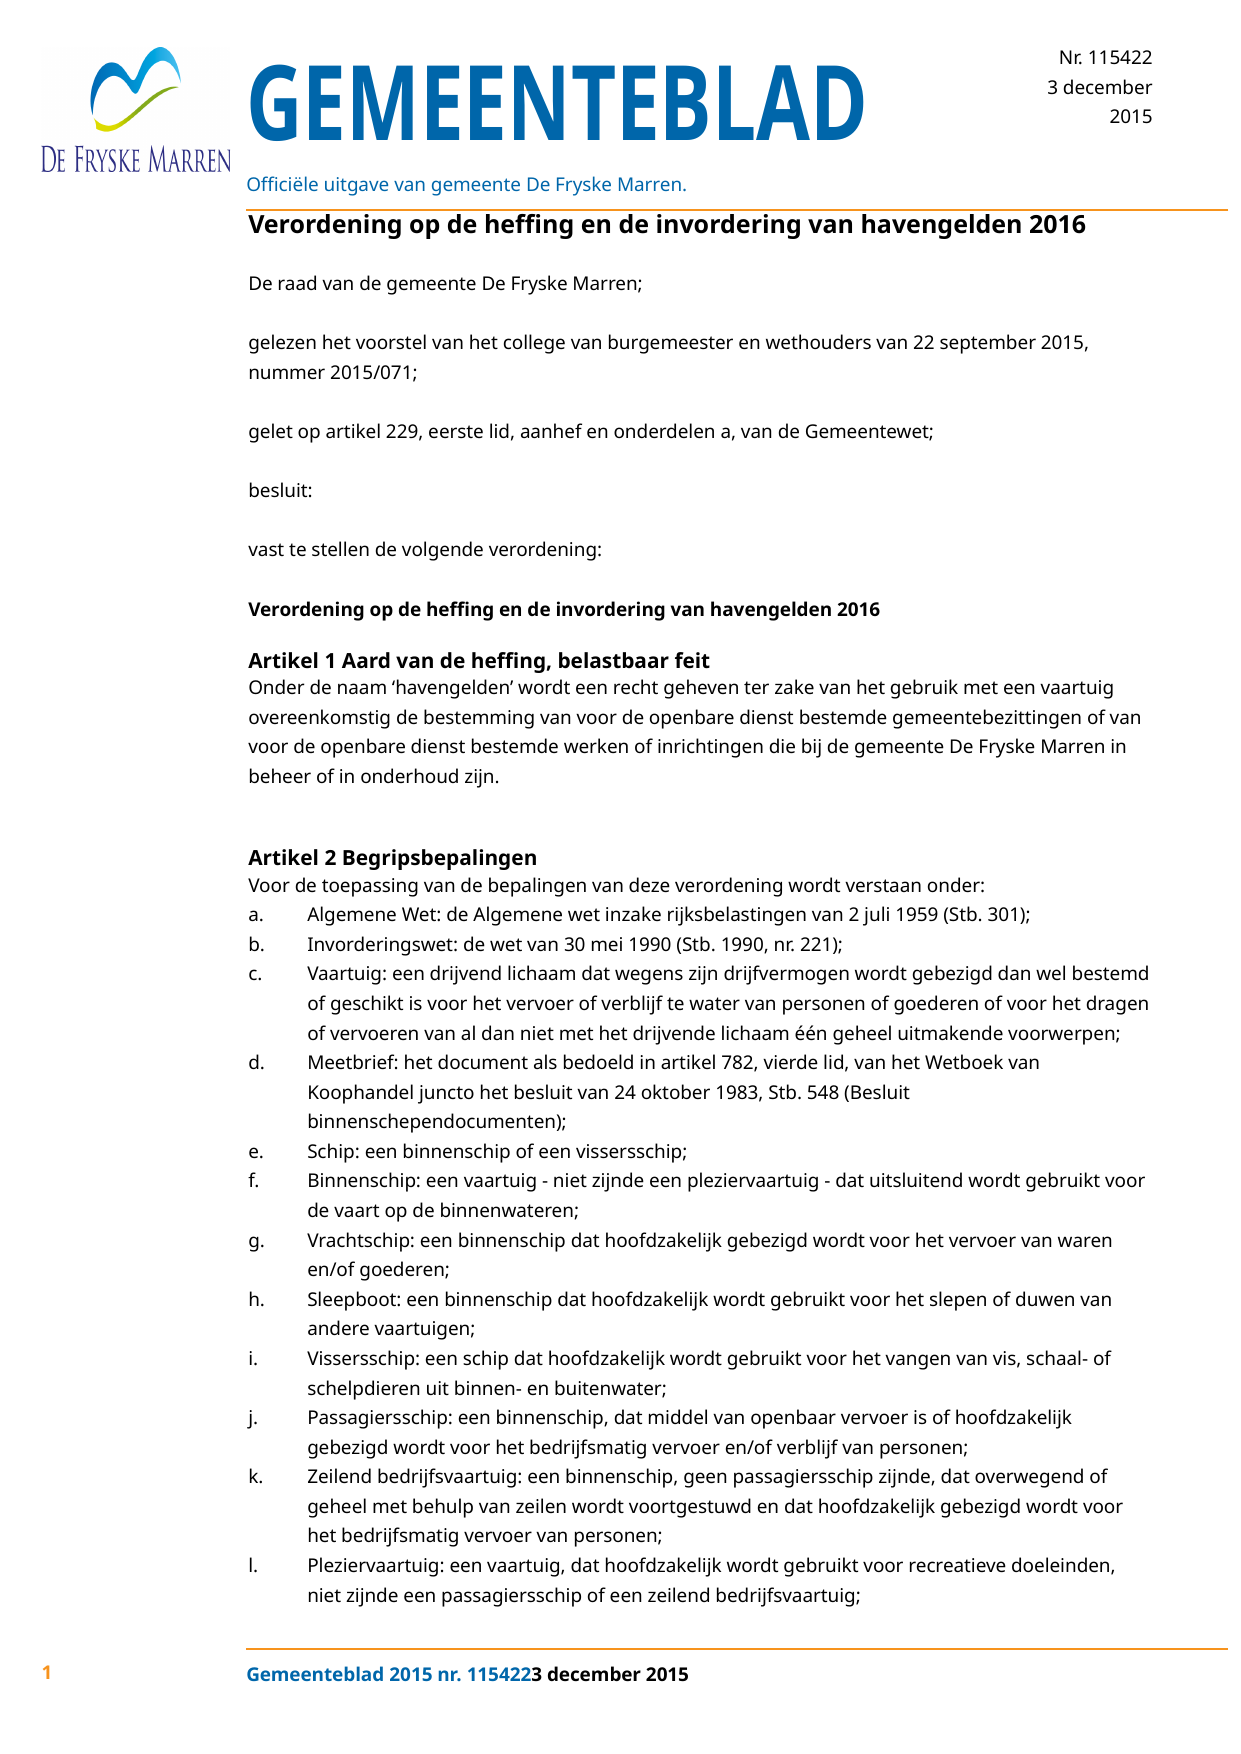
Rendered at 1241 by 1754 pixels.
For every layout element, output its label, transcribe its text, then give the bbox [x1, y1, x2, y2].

text Verordening op de heffing en de invordering van havengelden 2016 [248, 211, 1152, 241]
list Sleepboot: een binnenschip dat hoofdzakelijk wordt gebruikt voor het slepen of duwen van andere vaartuigen; [248, 1286, 1152, 1341]
text Voor de toepassing van de bepalingen van deze verordening wordt verstaan onder: [248, 872, 1152, 897]
list Passagiersschip: een binnenschip, dat middel van openbaar vervoer is of hoofdzakelijk gebezigd wordt voor het bedrijfsmatig vervoer en/of verblijf van personen; [248, 1404, 1152, 1459]
text gelezen het voorstel van het college van burgemeester en wethouders van 22 september 2015, nummer 2015/071; [248, 329, 1152, 385]
text Onder de naam ‘havengelden’ wordt een recht geheven ter zake van het gebruik met een vaartuig overeenkomstig de bestemming van voor de openbare dienst bestemde gemeentebezittingen of van voor de openbare dienst bestemde werken of inrichtingen die bij de gemeente De Fryske Marren in beheer of in onderhoud zijn. [248, 674, 1152, 789]
text vast te stellen de volgende verordening: [248, 537, 1152, 562]
picture [41, 47, 231, 172]
text Artikel 1 Aard van de heffing, belastbaar feit [248, 646, 1152, 674]
list Vaartuig: een drijvend lichaam dat wegens zijn drijfvermogen wordt gebezigd dan wel bestemd of geschikt is voor het vervoer of verblijf te water van personen of goederen of voor het dragen of vervoeren van al dan niet met het drijvende lichaam één geheel uitmakende voorwerpen; [248, 961, 1152, 1045]
list Vissersschip: een schip dat hoofdzakelijk wordt gebruikt voor het vangen van vis, schaal- of schelpdieren uit binnen- en buitenwater; [248, 1345, 1152, 1400]
text De raad van de gemeente De Fryske Marren; [248, 270, 1152, 296]
list Zeilend bedrijfsvaartuig: een binnenschip, geen passagiersschip zijnde, dat overwegend of geheel met behulp van zeilen wordt voortgestuwd en dat hoofdzakelijk gebezigd wordt voor het bedrijfsmatig vervoer van personen; [248, 1463, 1152, 1548]
text Artikel 2 Begripsbepalingen [248, 843, 1152, 872]
list Meetbrief: het document als bedoeld in artikel 782, vierde lid, van het Wetboek van Koophandel juncto het besluit van 24 oktober 1983, Stb. 548 (Besluit binnenschependocumenten); [248, 1049, 1152, 1134]
list Pleziervaartuig: een vaartuig, dat hoofdzakelijk wordt gebruikt voor recreatieve doeleinden, niet zijnde een passagiersschip of een zeilend bedrijfsvaartuig; [248, 1552, 1152, 1607]
list Invorderingswet: de wet van 30 mei 1990 (Stb. 1990, nr. 221); [248, 931, 1152, 957]
list Vrachtschip: een binnenschip dat hoofdzakelijk gebezigd wordt voor het vervoer van waren en/of goederen; [248, 1227, 1152, 1282]
text besluit: [248, 477, 1152, 503]
list Binnenschip: een vaartuig - niet zijnde een pleziervaartuig - dat uitsluitend wordt gebruikt voor de vaart op de binnenwateren; [248, 1168, 1152, 1223]
text Verordening op de heffing en de invordering van havengelden 2016 [248, 596, 1152, 621]
list Schip: een binnenschip of een vissersschip; [248, 1138, 1152, 1164]
text gelet op artikel 229, eerste lid, aanhef en onderdelen a, van de Gemeentewet; [248, 418, 1152, 444]
list Algemene Wet: de Algemene wet inzake rijksbelastingen van 2 juli 1959 (Stb. 301); [248, 901, 1152, 927]
